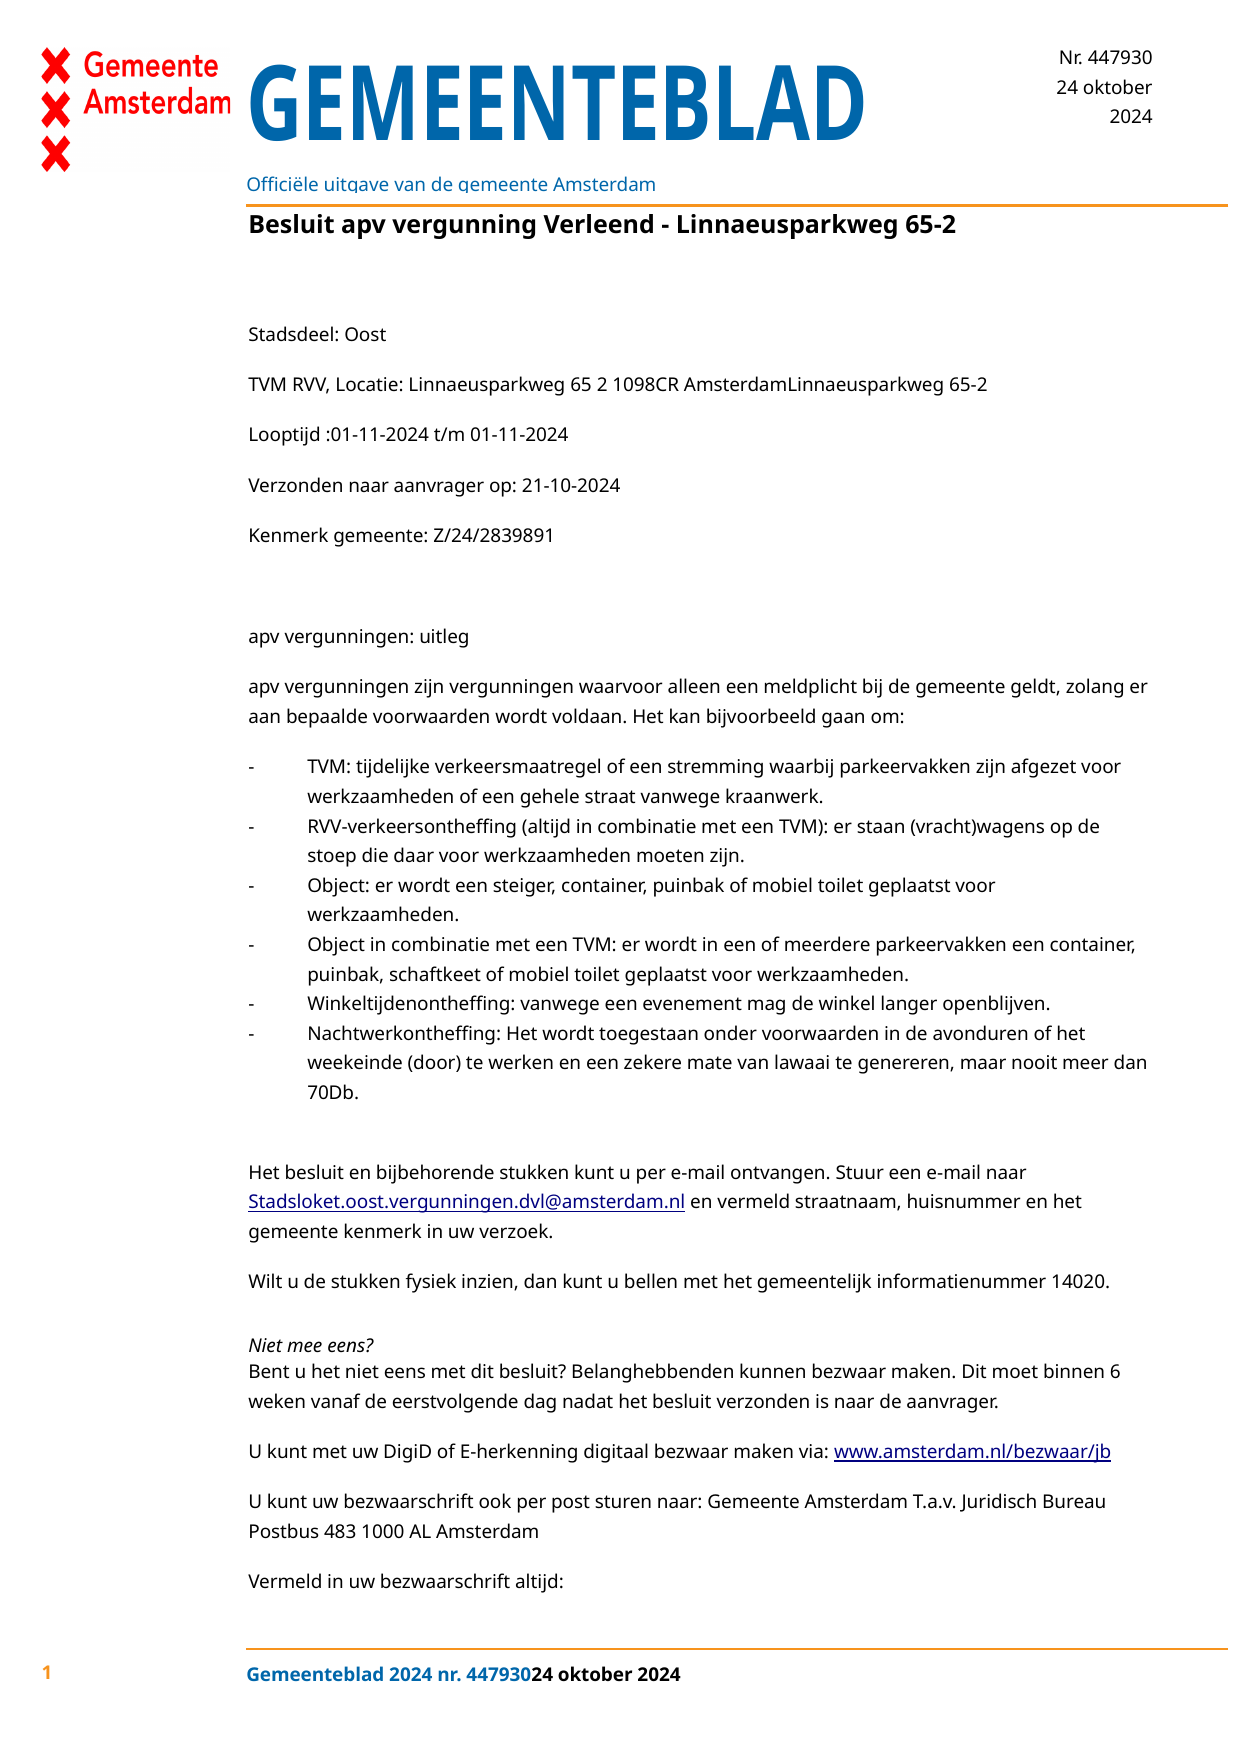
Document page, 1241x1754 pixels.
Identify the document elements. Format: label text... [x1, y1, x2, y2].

picture [41, 47, 231, 172]
text Verzonden naar aanvrager op: 21-10-2024 [248, 472, 1152, 498]
list Winkeltijdenontheffing: vanwege een evenement mag de winkel langer openblijven. [248, 990, 1152, 1016]
list Object in combinatie met een TVM: er wordt in een of meerdere parkeervakken een container, puinbak, schaftkeet of mobiel toilet geplaatst voor werkzaamheden. [248, 931, 1152, 986]
text apv vergunningen zijn vergunningen waarvoor alleen een meldplicht bij de gemeente geldt, zolang er aan bepaalde voorwaarden wordt voldaan. Het kan bijvoorbeeld gaan om: [248, 674, 1152, 729]
text Bent u het niet eens met dit besluit? Belanghebbenden kunnen bezwaar maken. Dit moet binnen 6 weken vanaf de eerstvolgende dag nadat het besluit verzonden is naar de aanvrager. [248, 1358, 1152, 1414]
list Object: er wordt een steiger, container, puinbak of mobiel toilet geplaatst voor werkzaamheden. [248, 872, 1152, 927]
text Wilt u de stukken fysiek inzien, dan kunt u bellen met het gemeentelijk informatienummer 14020. [248, 1269, 1152, 1294]
text Het besluit en bijbehorende stukken kunt u per e-mail ontvangen. Stuur een e-mail naar Stadsloket.oost.vergunningen.dvl@amsterdam.nl en vermeld straatnaam, huisnummer en het gemeente kenmerk in uw verzoek. [248, 1159, 1152, 1244]
text U kunt met uw DigiD of E-herkenning digitaal bezwaar maken via: www.amsterdam.nl/bezwaar/jb [248, 1438, 1152, 1464]
text Stadsdeel: Oost [248, 321, 1152, 346]
list RVV-verkeersontheffing (altijd in combinatie met een TVM): er staan (vracht)wagens op de stoep die daar voor werkzaamheden moeten zijn. [248, 813, 1152, 868]
text Niet mee eens? [248, 1333, 1152, 1358]
text TVM RVV, Locatie: Linnaeusparkweg 65 2 1098CR AmsterdamLinnaeusparkweg 65-2 [248, 371, 1152, 397]
text Besluit apv vergunning Verleend - Linnaeusparkweg 65-2 [248, 207, 1152, 241]
list TVM: tijdelijke verkeersmaatregel of een stremming waarbij parkeervakken zijn afgezet voor werkzaamheden of een gehele straat vanwege kraanwerk. [248, 754, 1152, 809]
text Looptijd :01-11-2024 t/m 01-11-2024 [248, 422, 1152, 447]
text U kunt uw bezwaarschrift ook per post sturen naar: Gemeente Amsterdam T.a.v. Juridisch Bureau Postbus 483 1000 AL Amsterdam [248, 1489, 1152, 1544]
text Kenmerk gemeente: Z/24/2839891 [248, 522, 1152, 548]
text Vermeld in uw bezwaarschrift altijd: [248, 1569, 1152, 1594]
text apv vergunningen: uitleg [248, 623, 1152, 649]
list Nachtwerkontheffing: Het wordt toegestaan onder voorwaarden in de avonduren of het weekeinde (door) te werken en een zekere mate van lawaai te genereren, maar nooit meer dan 70Db. [248, 1020, 1152, 1105]
